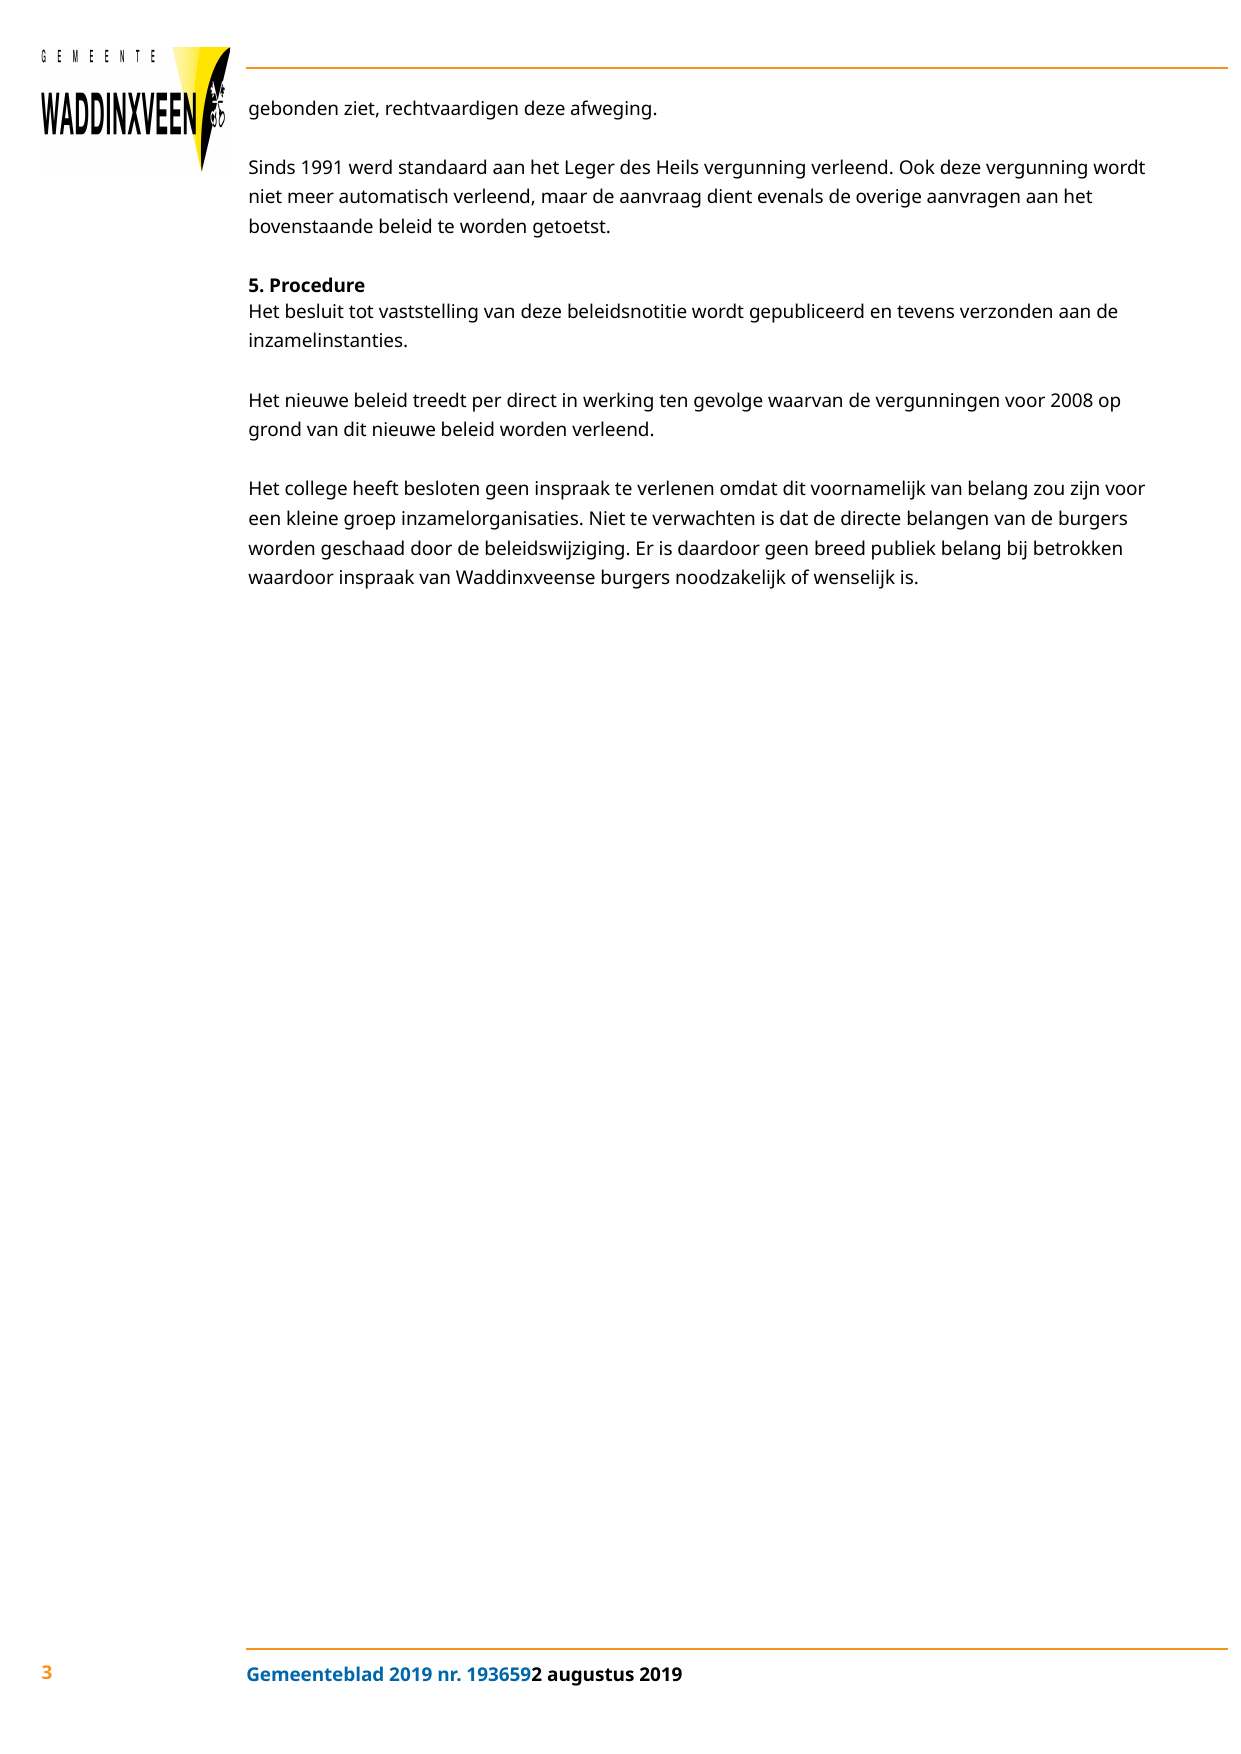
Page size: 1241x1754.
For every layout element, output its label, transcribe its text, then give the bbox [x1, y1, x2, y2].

text Het nieuwe beleid treedt per direct in werking ten gevolge waarvan de vergunningen voor 2008 op grond van dit nieuwe beleid worden verleend. [248, 387, 1152, 442]
text Het besluit tot vaststelling van deze beleidsnotitie wordt gepubliceerd en tevens verzonden aan de inzamelinstanties. [248, 298, 1152, 353]
text 5. Procedure [248, 272, 1152, 298]
text Het college heeft besloten geen inspraak te verlenen omdat dit voornamelijk van belang zou zijn voor een kleine groep inzamelorganisaties. Niet te verwachten is dat de directe belangen van de burgers worden geschaad door de beleidswijziging. Er is daardoor geen breed publiek belang bij betrokken waardoor inspraak van Waddinxveense burgers noodzakelijk of wenselijk is. [248, 476, 1152, 590]
picture [41, 47, 231, 172]
text gebonden ziet, rechtvaardigen deze afweging. [248, 95, 1152, 121]
text Sinds 1991 werd standaard aan het Leger des Heils vergunning verleend. Ook deze vergunning wordt niet meer automatisch verleend, maar de aanvraag dient evenals de overige aanvragen aan het bovenstaande beleid te worden getoetst. [248, 154, 1152, 239]
